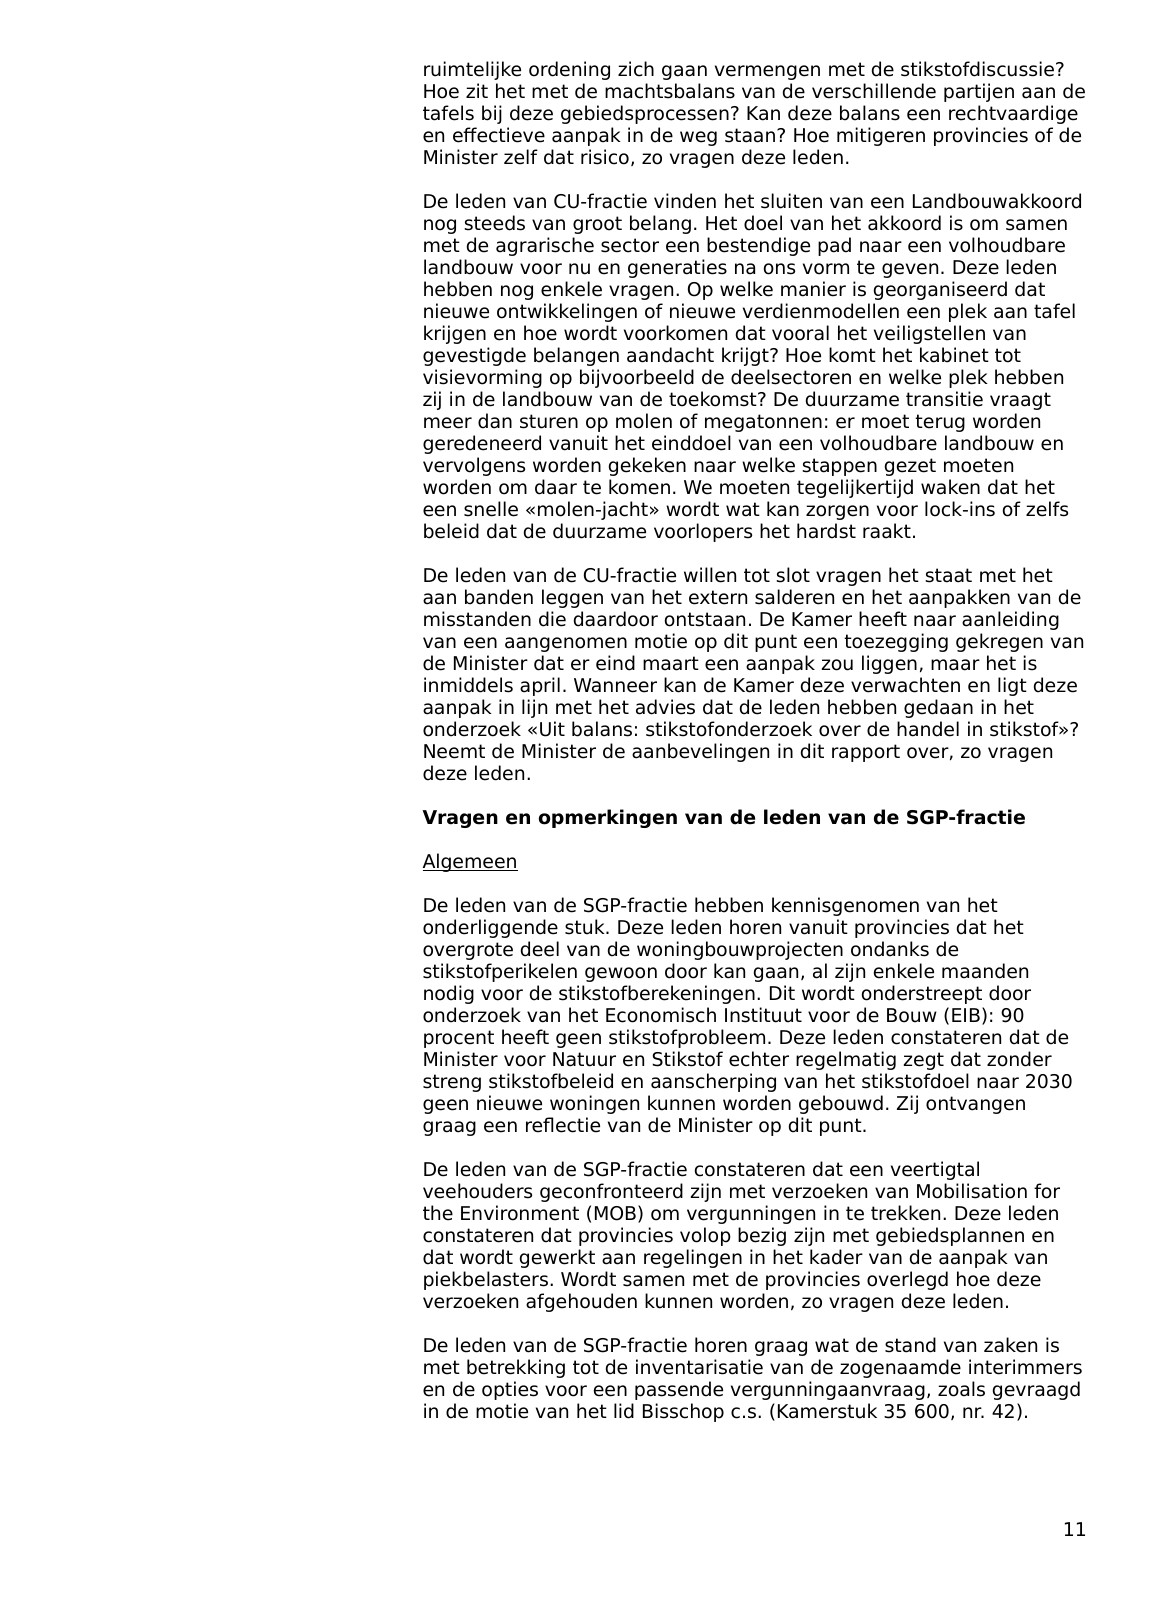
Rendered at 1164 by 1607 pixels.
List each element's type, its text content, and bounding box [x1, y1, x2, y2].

subtitle Algemeen [422, 851, 1087, 873]
text De leden van de CU-fractie willen tot slot vragen het staat met het aan banden leggen van het extern salderen en het aanpakken van de misstanden die daardoor ontstaan. De Kamer heeft naar aanleiding van een aangenomen motie op dit punt een toezegging gekregen van de Minister dat er eind maart een aanpak zou liggen, maar het is inmiddels april. Wanneer kan de Kamer deze verwachten en ligt deze aanpak in lijn met het advies dat de leden hebben gedaan in het onderzoek «Uit balans: stikstofonderzoek over de handel in stikstof»? Neemt de Minister de aanbevelingen in dit rapport over, zo vragen deze leden. [422, 565, 1087, 785]
text De leden van CU-fractie vinden het sluiten van een Landbouwakkoord nog steeds van groot belang. Het doel van het akkoord is om samen met de agrarische sector een bestendige pad naar een volhoudbare landbouw voor nu en generaties na ons vorm te geven. Deze leden hebben nog enkele vragen. Op welke manier is georganiseerd dat nieuwe ontwikkelingen of nieuwe verdienmodellen een plek aan tafel krijgen en hoe wordt voorkomen dat vooral het veiligstellen van gevestigde belangen aandacht krijgt? Hoe komt het kabinet tot visievorming op bijvoorbeeld de deelsectoren en welke plek hebben zij in de landbouw van de toekomst? De duurzame transitie vraagt meer dan sturen op molen of megatonnen: er moet terug worden geredeneerd vanuit het einddoel van een volhoudbare landbouw en vervolgens worden gekeken naar welke stappen gezet moeten worden om daar te komen. We moeten tegelijkertijd waken dat het een snelle «molen-jacht» wordt wat kan zorgen voor lock-ins of zelfs beleid dat de duurzame voorlopers het hardst raakt. [422, 191, 1087, 543]
text De leden van de SGP-fractie horen graag wat de stand van zaken is met betrekking tot de inventarisatie van de zogenaamde interimmers en de opties voor een passende vergunningaanvraag, zoals gevraagd in de motie van het lid Bisschop c.s. (Kamerstuk 35 600, nr. 42). [422, 1335, 1087, 1423]
subtitle Vragen en opmerkingen van de leden van de SGP-fractie [422, 807, 1087, 829]
text De leden van de SGP-fractie constateren dat een veertigtal veehouders geconfronteerd zijn met verzoeken van Mobilisation for the Environment (MOB) om vergunningen in te trekken. Deze leden constateren dat provincies volop bezig zijn met gebiedsplannen en dat wordt gewerkt aan regelingen in het kader van de aanpak van piekbelasters. Wordt samen met de provincies overlegd hoe deze verzoeken afgehouden kunnen worden, zo vragen deze leden. [422, 1159, 1087, 1313]
text De leden van de SGP-fractie hebben kennisgenomen van het onderliggende stuk. Deze leden horen vanuit provincies dat het overgrote deel van de woningbouwprojecten ondanks de stikstofperikelen gewoon door kan gaan, al zijn enkele maanden nodig voor de stikstofberekeningen. Dit wordt onderstreept door onderzoek van het Economisch Instituut voor de Bouw (EIB): 90 procent heeft geen stikstofprobleem. Deze leden constateren dat de Minister voor Natuur en Stikstof echter regelmatig zegt dat zonder streng stikstofbeleid en aanscherping van het stikstofdoel naar 2030 geen nieuwe woningen kunnen worden gebouwd. Zij ontvangen graag een reflectie van de Minister op dit punt. [422, 895, 1087, 1137]
text ruimtelijke ordening zich gaan vermengen met de stikstofdiscussie? Hoe zit het met de machtsbalans van de verschillende partijen aan de tafels bij deze gebiedsprocessen? Kan deze balans een rechtvaardige en effectieve aanpak in de weg staan? Hoe mitigeren provincies of de Minister zelf dat risico, zo vragen deze leden. [422, 59, 1087, 169]
